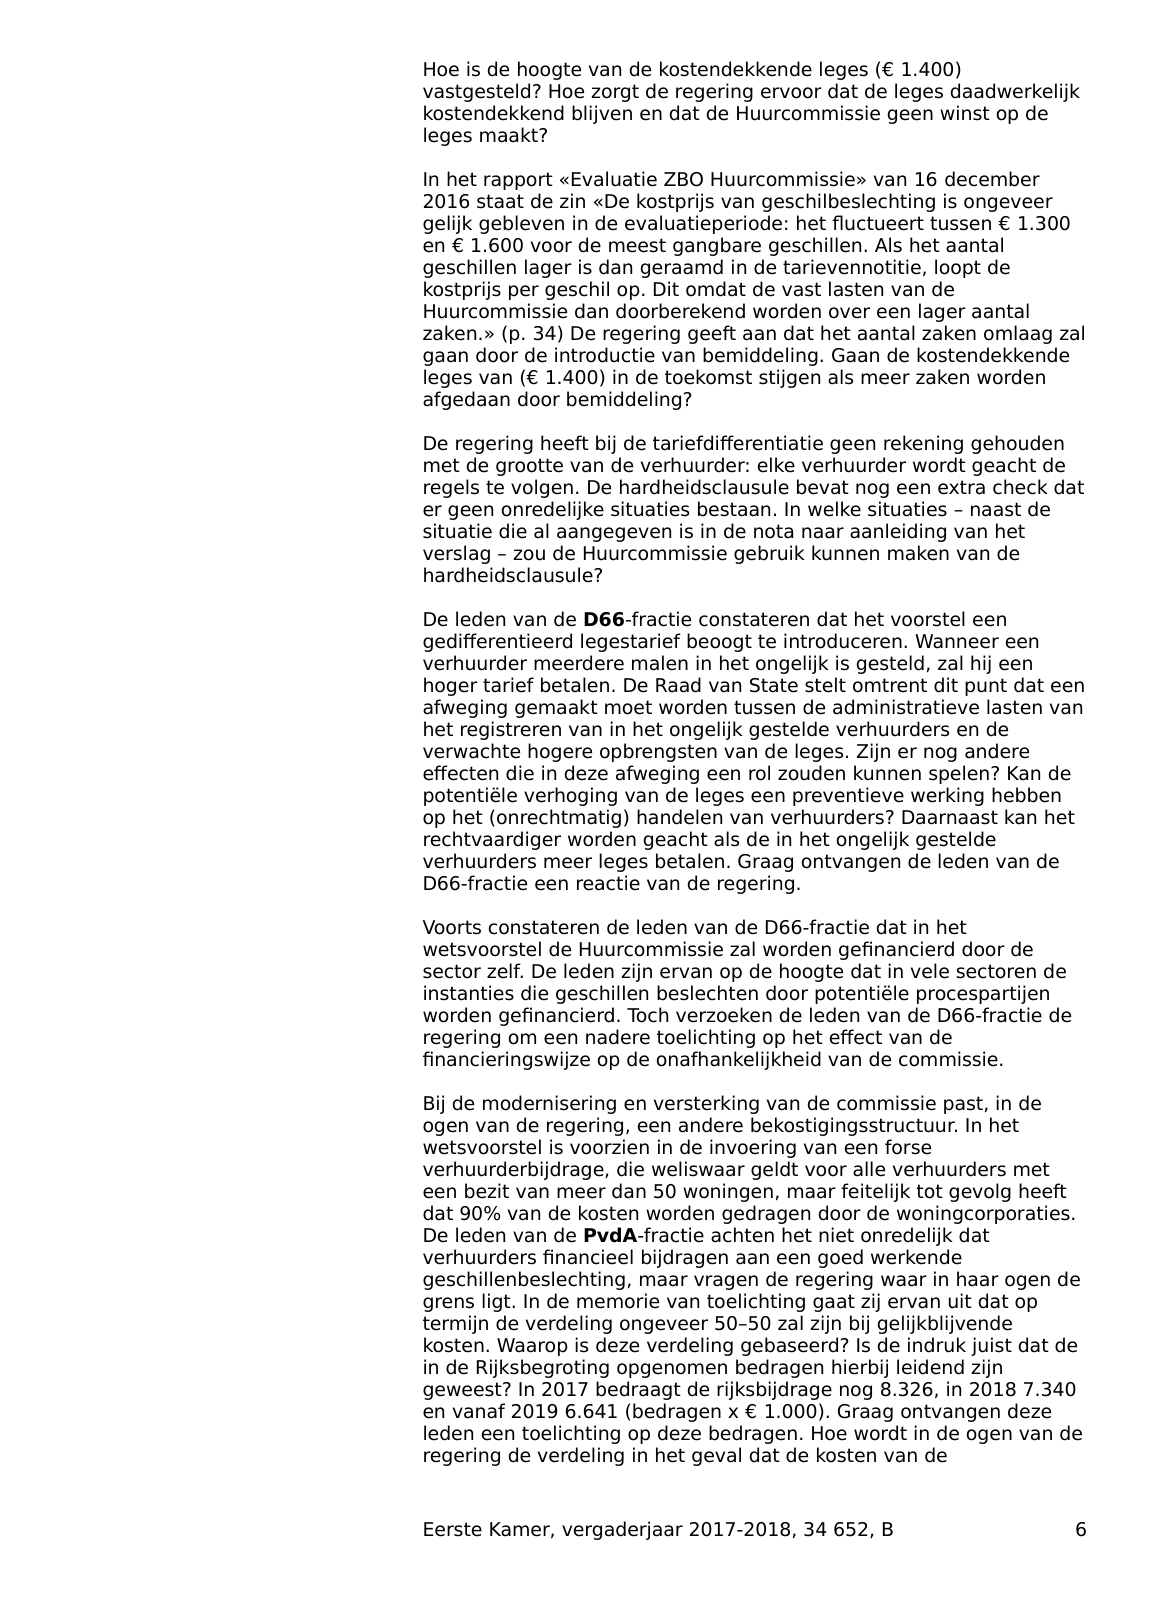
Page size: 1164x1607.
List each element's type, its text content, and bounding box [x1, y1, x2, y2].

text Voorts constateren de leden van de D66-fractie dat in het wetsvoorstel de Huurcommissie zal worden gefinancierd door de sector zelf. De leden zijn ervan op de hoogte dat in vele sectoren de instanties die geschillen beslechten door potentiële procespartijen worden gefinancierd. Toch verzoeken de leden van de D66-fractie de regering om een nadere toelichting op het effect van de financieringswijze op de onafhankelijkheid van de commissie. [422, 917, 1087, 1071]
text Bij de modernisering en versterking van de commissie past, in de ogen van de regering, een andere bekostigingsstructuur. In het wetsvoorstel is voorzien in de invoering van een forse verhuurderbijdrage, die weliswaar geldt voor alle verhuurders met een bezit van meer dan 50 woningen, maar feitelijk tot gevolg heeft dat 90% van de kosten worden gedragen door de woningcorporaties. De leden van de PvdA-fractie achten het niet onredelijk dat verhuurders financieel bijdragen aan een goed werkende geschillenbeslechting, maar vragen de regering waar in haar ogen de grens ligt. In de memorie van toelichting gaat zij ervan uit dat op termijn de verdeling ongeveer 50–50 zal zijn bij gelijkblijvende kosten. Waarop is deze verdeling gebaseerd? Is de indruk juist dat de in de Rijksbegroting opgenomen bedragen hierbij leidend zijn geweest? In 2017 bedraagt de rijksbijdrage nog 8.326, in 2018 7.340 en vanaf 2019 6.641 (bedragen x € 1.000). Graag ontvangen deze leden een toelichting op deze bedragen. Hoe wordt in de ogen van de regering de verdeling in het geval dat de kosten van de [422, 1093, 1087, 1467]
text Hoe is de hoogte van de kostendekkende leges (€ 1.400) vastgesteld? Hoe zorgt de regering ervoor dat de leges daadwerkelijk kostendekkend blijven en dat de Huurcommissie geen winst op de leges maakt? [422, 59, 1087, 147]
text De regering heeft bij de tariefdifferentiatie geen rekening gehouden met de grootte van de verhuurder: elke verhuurder wordt geacht de regels te volgen. De hardheidsclausule bevat nog een extra check dat er geen onredelijke situaties bestaan. In welke situaties – naast de situatie die al aangegeven is in de nota naar aanleiding van het verslag – zou de Huurcommissie gebruik kunnen maken van de hardheidsclausule? [422, 433, 1087, 587]
text In het rapport «Evaluatie ZBO Huurcommissie» van 16 december 2016 staat de zin «De kostprijs van geschilbeslechting is ongeveer gelijk gebleven in de evaluatieperiode: het fluctueert tussen € 1.300 en € 1.600 voor de meest gangbare geschillen. Als het aantal geschillen lager is dan geraamd in de tarievennotitie, loopt de kostprijs per geschil op. Dit omdat de vast lasten van de Huurcommissie dan doorberekend worden over een lager aantal zaken.» (p. 34) De regering geeft aan dat het aantal zaken omlaag zal gaan door de introductie van bemiddeling. Gaan de kostendekkende leges van (€ 1.400) in de toekomst stijgen als meer zaken worden afgedaan door bemiddeling? [422, 169, 1087, 411]
text De leden van de D66-fractie constateren dat het voorstel een gedifferentieerd legestarief beoogt te introduceren. Wanneer een verhuurder meerdere malen in het ongelijk is gesteld, zal hij een hoger tarief betalen. De Raad van State stelt omtrent dit punt dat een afweging gemaakt moet worden tussen de administratieve lasten van het registreren van in het ongelijk gestelde verhuurders en de verwachte hogere opbrengsten van de leges. Zijn er nog andere effecten die in deze afweging een rol zouden kunnen spelen? Kan de potentiële verhoging van de leges een preventieve werking hebben op het (onrechtmatig) handelen van verhuurders? Daarnaast kan het rechtvaardiger worden geacht als de in het ongelijk gestelde verhuurders meer leges betalen. Graag ontvangen de leden van de D66-fractie een reactie van de regering. [422, 609, 1087, 895]
